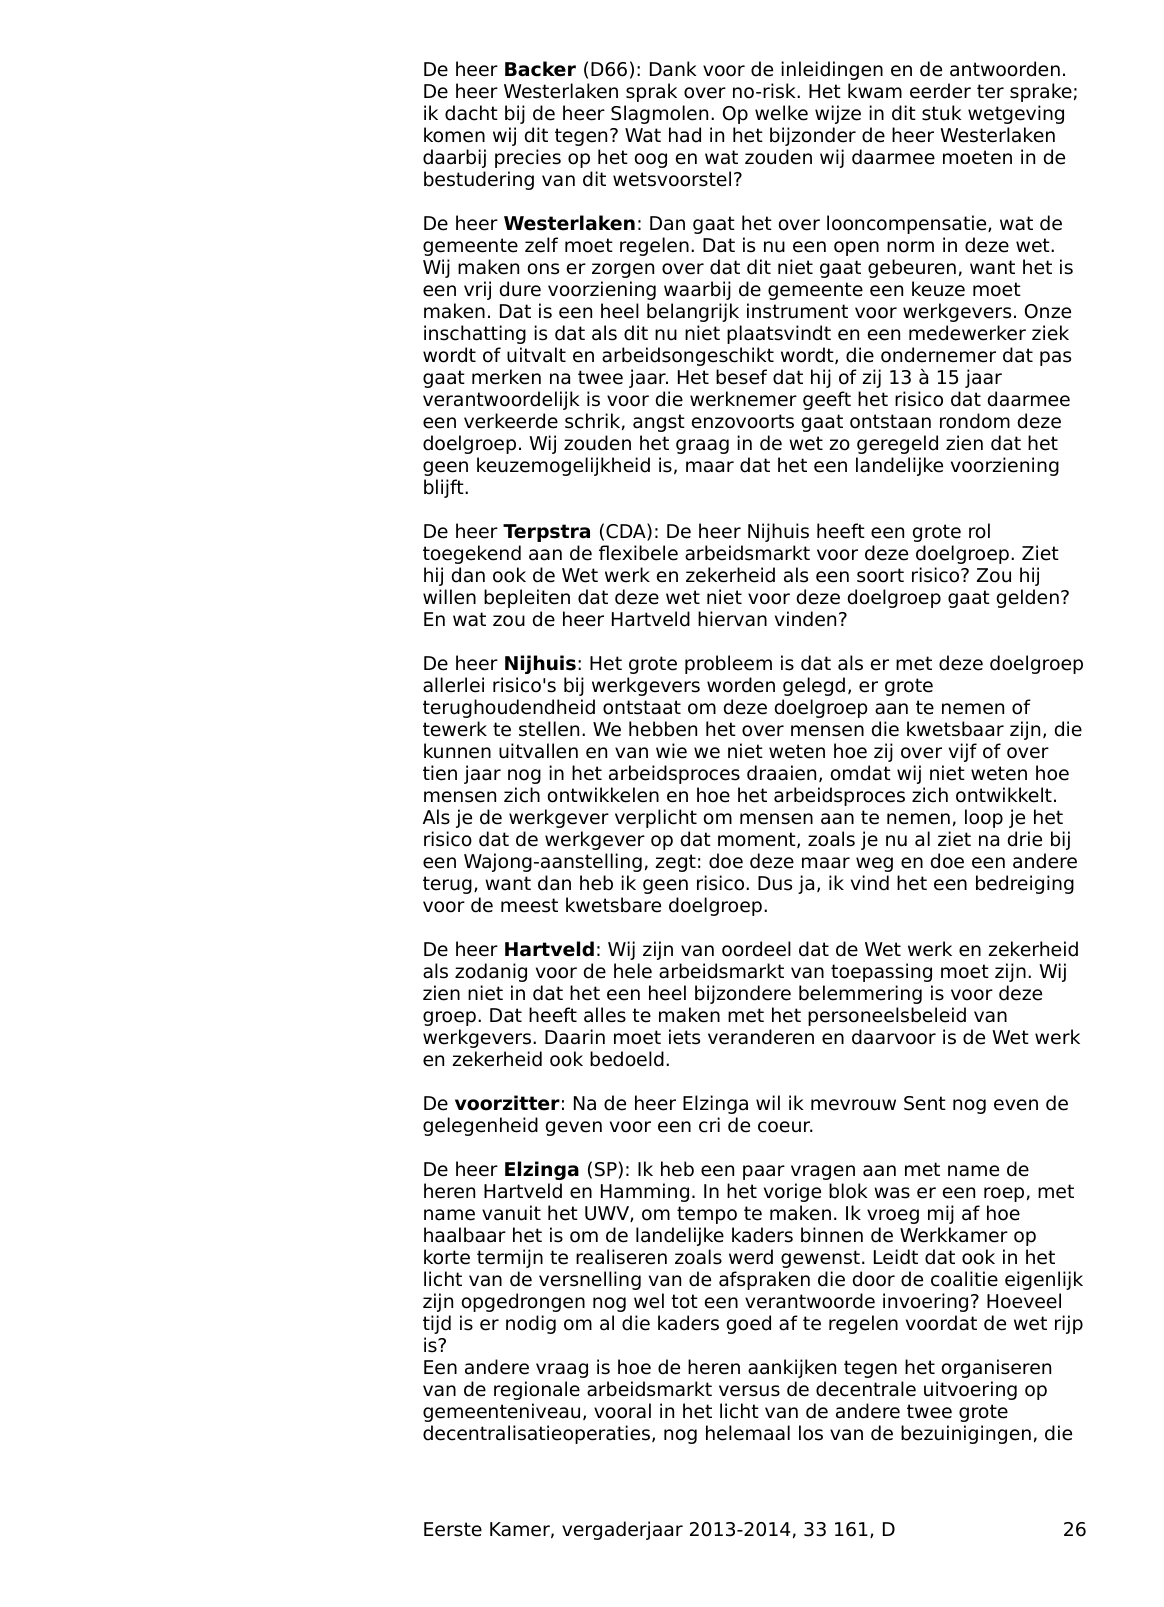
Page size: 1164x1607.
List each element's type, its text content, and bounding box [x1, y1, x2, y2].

text Een andere vraag is hoe de heren aankijken tegen het organiseren van de regionale arbeidsmarkt versus de decentrale uitvoering op gemeenteniveau, vooral in het licht van de andere twee grote decentralisatieoperaties, nog helemaal los van de bezuinigingen, die [422, 1357, 1087, 1445]
text De heer Nijhuis: Het grote probleem is dat als er met deze doelgroep allerlei risico's bij werkgevers worden gelegd, er grote terughoudendheid ontstaat om deze doelgroep aan te nemen of tewerk te stellen. We hebben het over mensen die kwetsbaar zijn, die kunnen uitvallen en van wie we niet weten hoe zij over vijf of over tien jaar nog in het arbeidsproces draaien, omdat wij niet weten hoe mensen zich ontwikkelen en hoe het arbeidsproces zich ontwikkelt. Als je de werkgever verplicht om mensen aan te nemen, loop je het risico dat de werkgever op dat moment, zoals je nu al ziet na drie bij een Wajong-aanstelling, zegt: doe deze maar weg en doe een andere terug, want dan heb ik geen risico. Dus ja, ik vind het een bedreiging voor de meest kwetsbare doelgroep. [422, 653, 1087, 917]
text De voorzitter: Na de heer Elzinga wil ik mevrouw Sent nog even de gelegenheid geven voor een cri de coeur. [422, 1093, 1087, 1137]
text De heer Terpstra (CDA): De heer Nijhuis heeft een grote rol toegekend aan de flexibele arbeidsmarkt voor deze doelgroep. Ziet hij dan ook de Wet werk en zekerheid als een soort risico? Zou hij willen bepleiten dat deze wet niet voor deze doelgroep gaat gelden? En wat zou de heer Hartveld hiervan vinden? [422, 521, 1087, 631]
text De heer Elzinga (SP): Ik heb een paar vragen aan met name de heren Hartveld en Hamming. In het vorige blok was er een roep, met name vanuit het UWV, om tempo te maken. Ik vroeg mij af hoe haalbaar het is om de landelijke kaders binnen de Werkkamer op korte termijn te realiseren zoals werd gewenst. Leidt dat ook in het licht van de versnelling van de afspraken die door de coalitie eigenlijk zijn opgedrongen nog wel tot een verantwoorde invoering? Hoeveel tijd is er nodig om al die kaders goed af te regelen voordat de wet rijp is? [422, 1159, 1087, 1357]
text De heer Backer (D66): Dank voor de inleidingen en de antwoorden. De heer Westerlaken sprak over no-risk. Het kwam eerder ter sprake; ik dacht bij de heer Slagmolen. Op welke wijze in dit stuk wetgeving komen wij dit tegen? Wat had in het bijzonder de heer Westerlaken daarbij precies op het oog en wat zouden wij daarmee moeten in de bestudering van dit wetsvoorstel? [422, 59, 1087, 191]
text De heer Hartveld: Wij zijn van oordeel dat de Wet werk en zekerheid als zodanig voor de hele arbeidsmarkt van toepassing moet zijn. Wij zien niet in dat het een heel bijzondere belemmering is voor deze groep. Dat heeft alles te maken met het personeelsbeleid van werkgevers. Daarin moet iets veranderen en daarvoor is de Wet werk en zekerheid ook bedoeld. [422, 939, 1087, 1071]
text De heer Westerlaken: Dan gaat het over looncompensatie, wat de gemeente zelf moet regelen. Dat is nu een open norm in deze wet. Wij maken ons er zorgen over dat dit niet gaat gebeuren, want het is een vrij dure voorziening waarbij de gemeente een keuze moet maken. Dat is een heel belangrijk instrument voor werkgevers. Onze inschatting is dat als dit nu niet plaatsvindt en een medewerker ziek wordt of uitvalt en arbeidsongeschikt wordt, die ondernemer dat pas gaat merken na twee jaar. Het besef dat hij of zij 13 à 15 jaar verantwoordelijk is voor die werknemer geeft het risico dat daarmee een verkeerde schrik, angst enzovoorts gaat ontstaan rondom deze doelgroep. Wij zouden het graag in de wet zo geregeld zien dat het geen keuzemogelijkheid is, maar dat het een landelijke voorziening blijft. [422, 213, 1087, 499]
